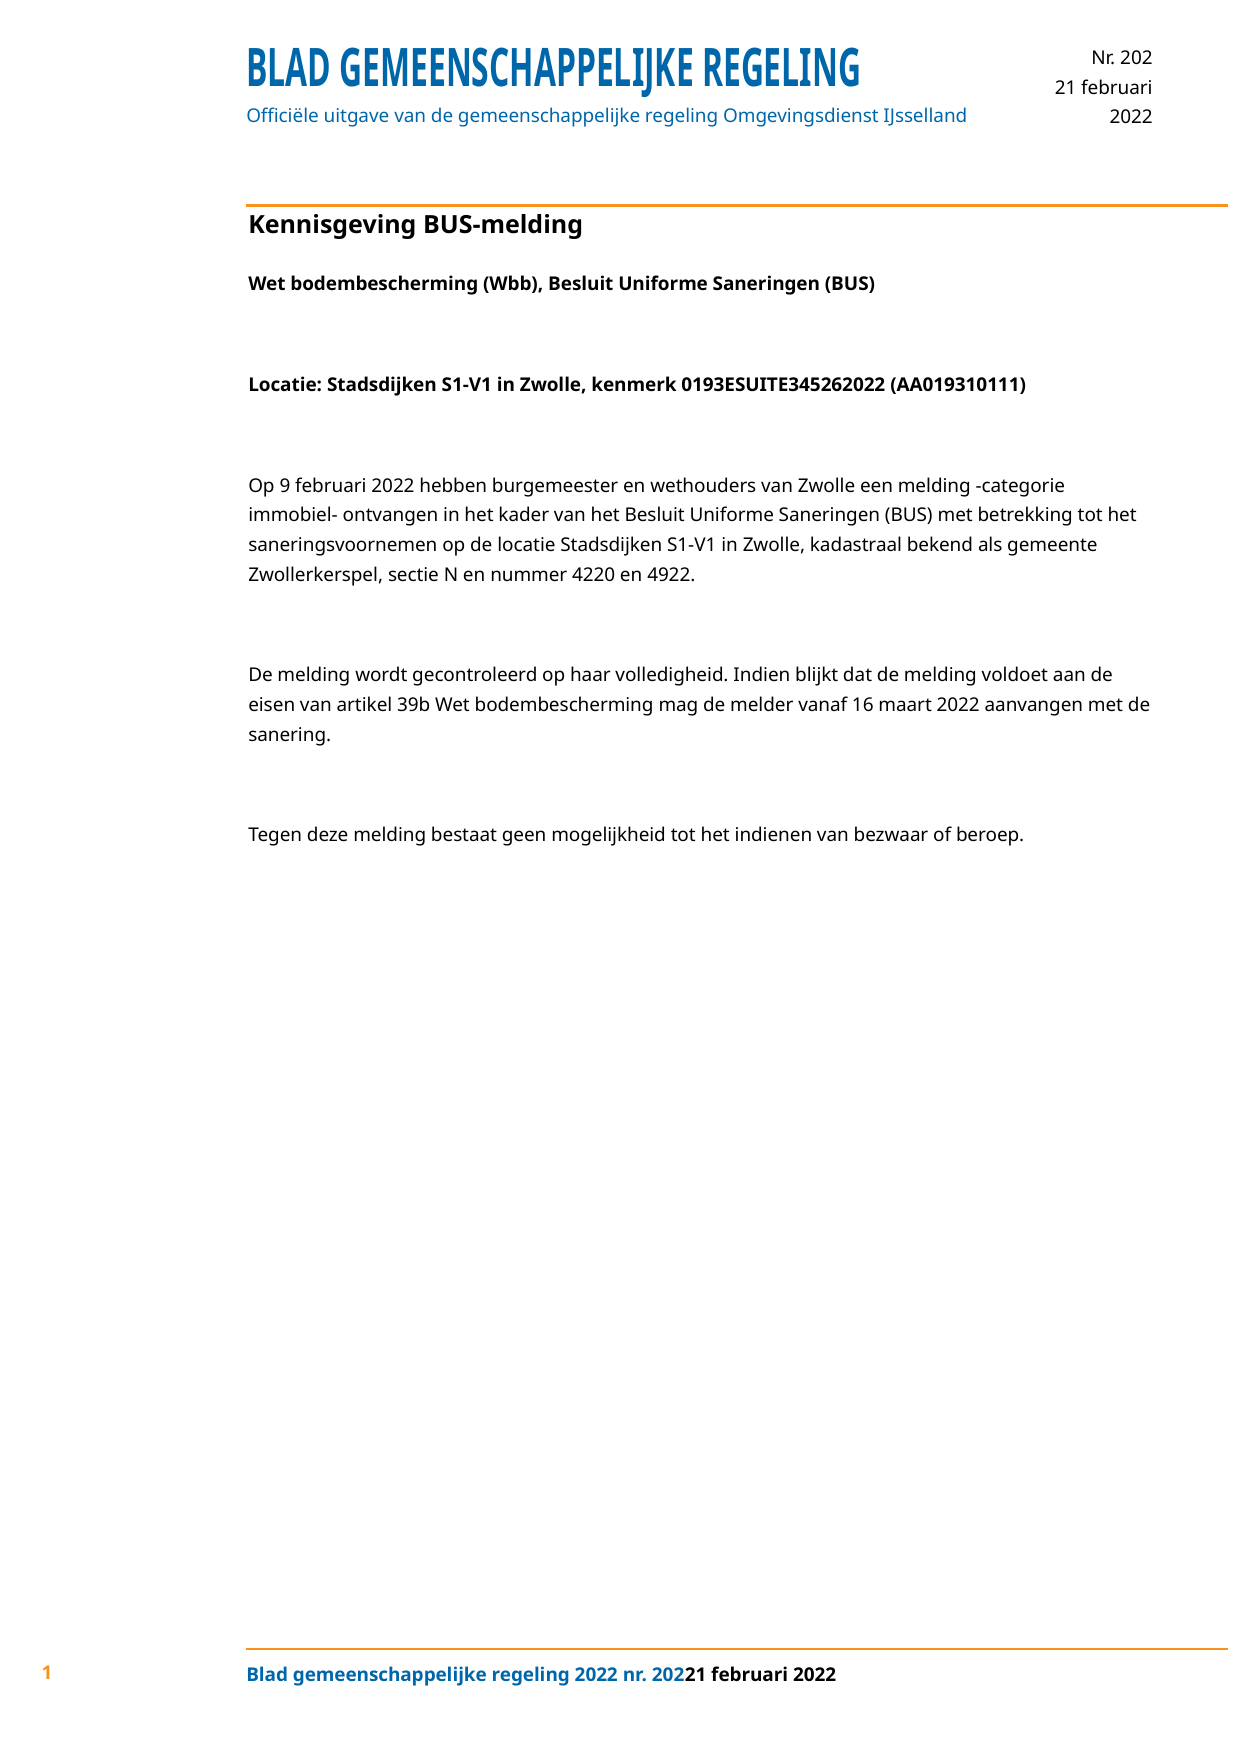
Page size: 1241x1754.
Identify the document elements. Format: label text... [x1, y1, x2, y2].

text Kennisgeving BUS-melding [248, 207, 1152, 241]
text De melding wordt gecontroleerd op haar volledigheid. Indien blijkt dat de melding voldoet aan de eisen van artikel 39b Wet bodembescherming mag de melder vanaf 16 maart 2022 aanvangen met de sanering. [248, 662, 1152, 746]
text Wet bodembescherming (Wbb), Besluit Uniforme Saneringen (BUS) [248, 270, 1152, 296]
text Locatie: Stadsdijken S1-V1 in Zwolle, kenmerk 0193ESUITE345262022 (AA019310111) [248, 371, 1152, 397]
picture [41, 47, 231, 172]
text Op 9 februari 2022 hebben burgemeester en wethouders van Zwolle een melding -categorie immobiel- ontvangen in het kader van het Besluit Uniforme Saneringen (BUS) met betrekking tot het saneringsvoornemen op de locatie Stadsdijken S1-V1 in Zwolle, kadastraal bekend als gemeente Zwollerkerspel, sectie N en nummer 4220 en 4922. [248, 472, 1152, 586]
text Tegen deze melding bestaat geen mogelijkheid tot het indienen van bezwaar of beroep. [248, 822, 1152, 847]
